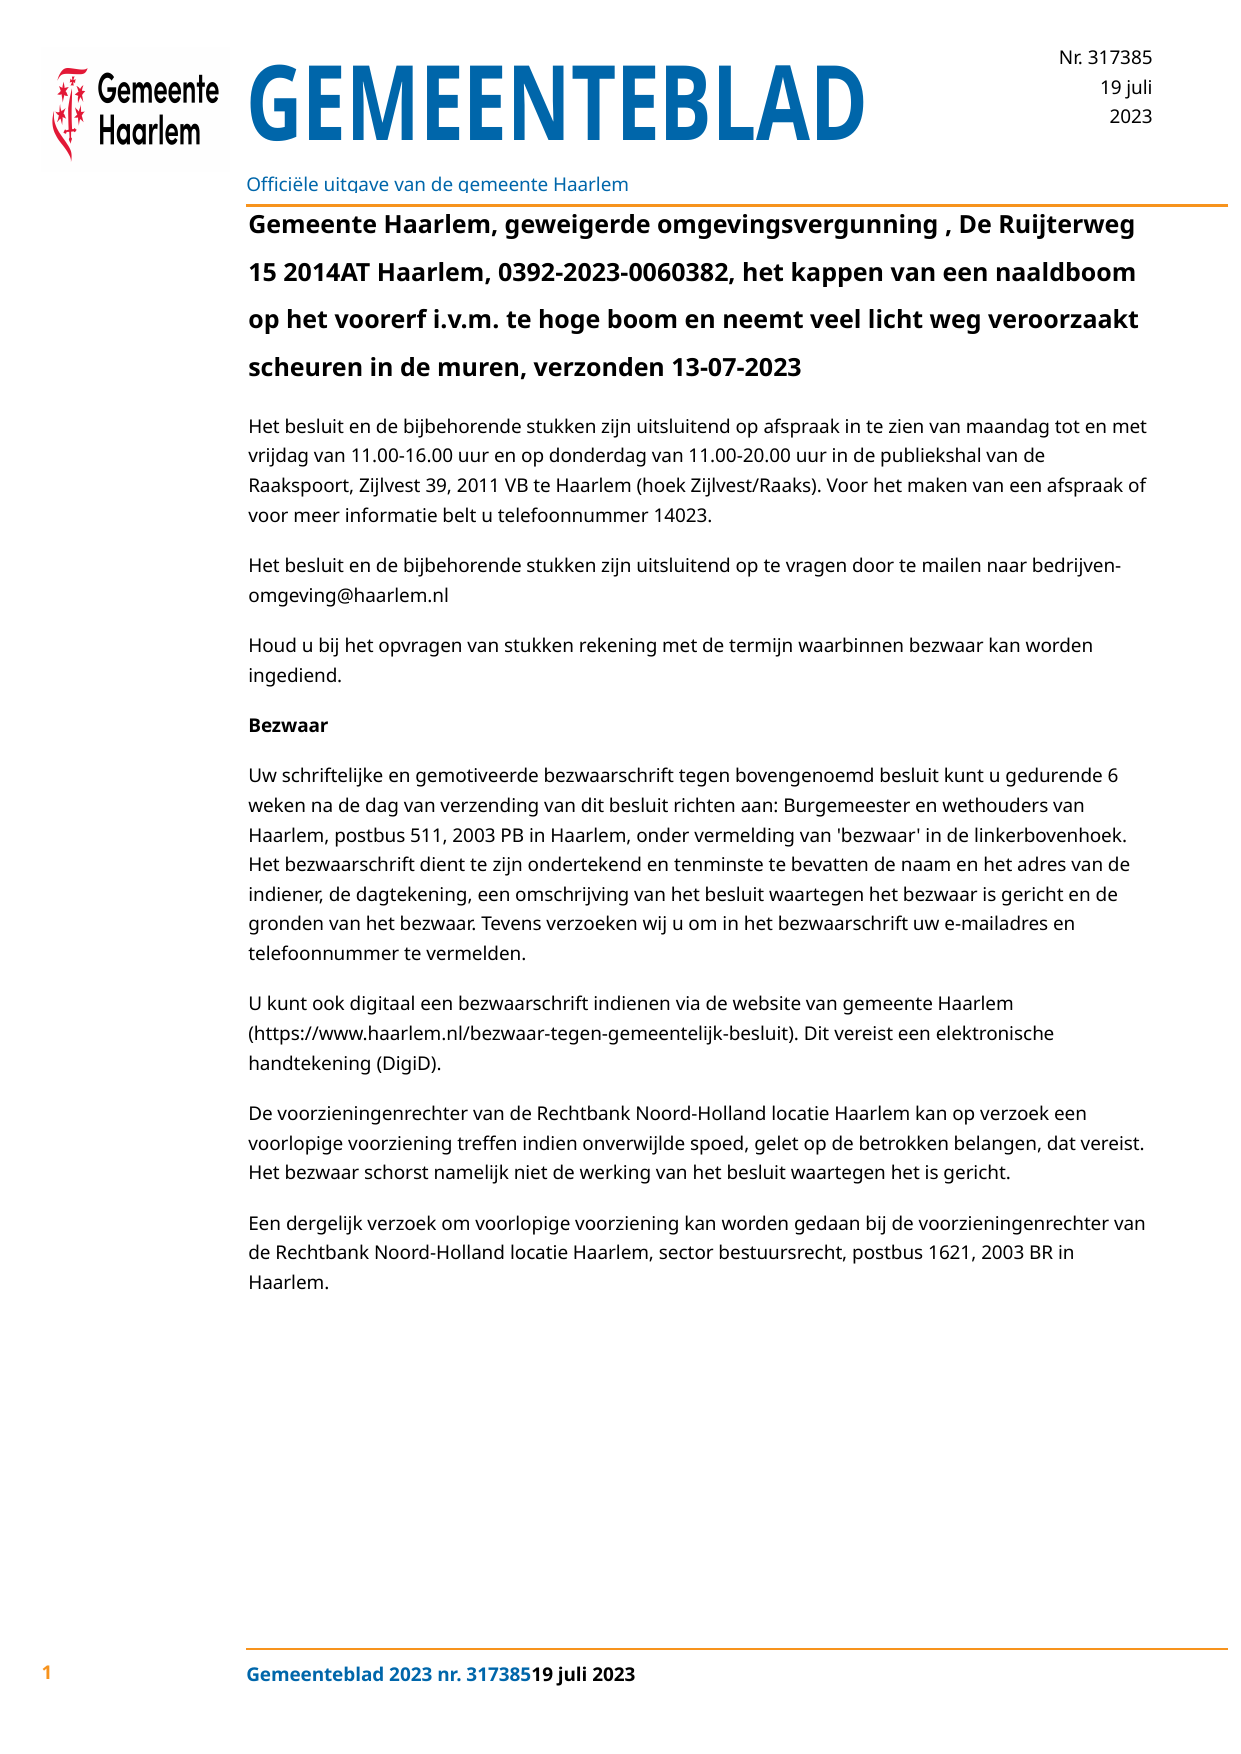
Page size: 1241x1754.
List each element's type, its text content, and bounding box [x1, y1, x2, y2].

text Een dergelijk verzoek om voorlopige voorziening kan worden gedaan bij de voorzieningenrechter van de Rechtbank Noord-Holland locatie Haarlem, sector bestuursrecht, postbus 1621, 2003 BR in Haarlem. [248, 1210, 1152, 1295]
text Uw schriftelijke en gemotiveerde bezwaarschrift tegen bovengenoemd besluit kunt u gedurende 6 weken na de dag van verzending van dit besluit richten aan: Burgemeester en wethouders van Haarlem, postbus 511, 2003 PB in Haarlem, onder vermelding van 'bezwaar' in de linkerbovenhoek. Het bezwaarschrift dient te zijn ondertekend en tenminste te bevatten de naam en het adres van de indiener, de dagtekening, een omschrijving van het besluit waartegen het bezwaar is gericht en de gronden van het bezwaar. Tevens verzoeken wij u om in het bezwaarschrift uw e-mailadres en telefoonnummer te vermelden. [248, 763, 1152, 966]
text Gemeente Haarlem, geweigerde omgevingsvergunning , De Ruijterweg 15 2014AT Haarlem, 0392-2023-0060382, het kappen van een naaldboom op het voorerf i.v.m. te hoge boom en neemt veel licht weg veroorzaakt scheuren in de muren, verzonden 13-07-2023 [248, 207, 1152, 384]
text De voorzieningenrechter van de Rechtbank Noord-Holland locatie Haarlem kan op verzoek een voorlopige voorziening treffen indien onverwijlde spoed, gelet op de betrokken belangen, dat vereist. Het bezwaar schorst namelijk niet de werking van het besluit waartegen het is gericht. [248, 1100, 1152, 1185]
text Het besluit en de bijbehorende stukken zijn uitsluitend op afspraak in te zien van maandag tot en met vrijdag van 11.00-16.00 uur en op donderdag van 11.00-20.00 uur in de publiekshal van de Raakspoort, Zijlvest 39, 2011 VB te Haarlem (hoek Zijlvest/Raaks). Voor het maken van een afspraak of voor meer informatie belt u telefoonnummer 14023. [248, 413, 1152, 528]
text Bezwaar [248, 712, 1152, 738]
text Houd u bij het opvragen van stukken rekening met de termijn waarbinnen bezwaar kan worden ingediend. [248, 632, 1152, 688]
text Het besluit en de bijbehorende stukken zijn uitsluitend op te vragen door te mailen naar bedrijven-omgeving@haarlem.nl [248, 552, 1152, 608]
picture [41, 47, 231, 172]
text U kunt ook digitaal een bezwaarschrift indienen via de website van gemeente Haarlem (https://www.haarlem.nl/bezwaar-tegen-gemeentelijk-besluit). Dit vereist een elektronische handtekening (DigiD). [248, 991, 1152, 1076]
